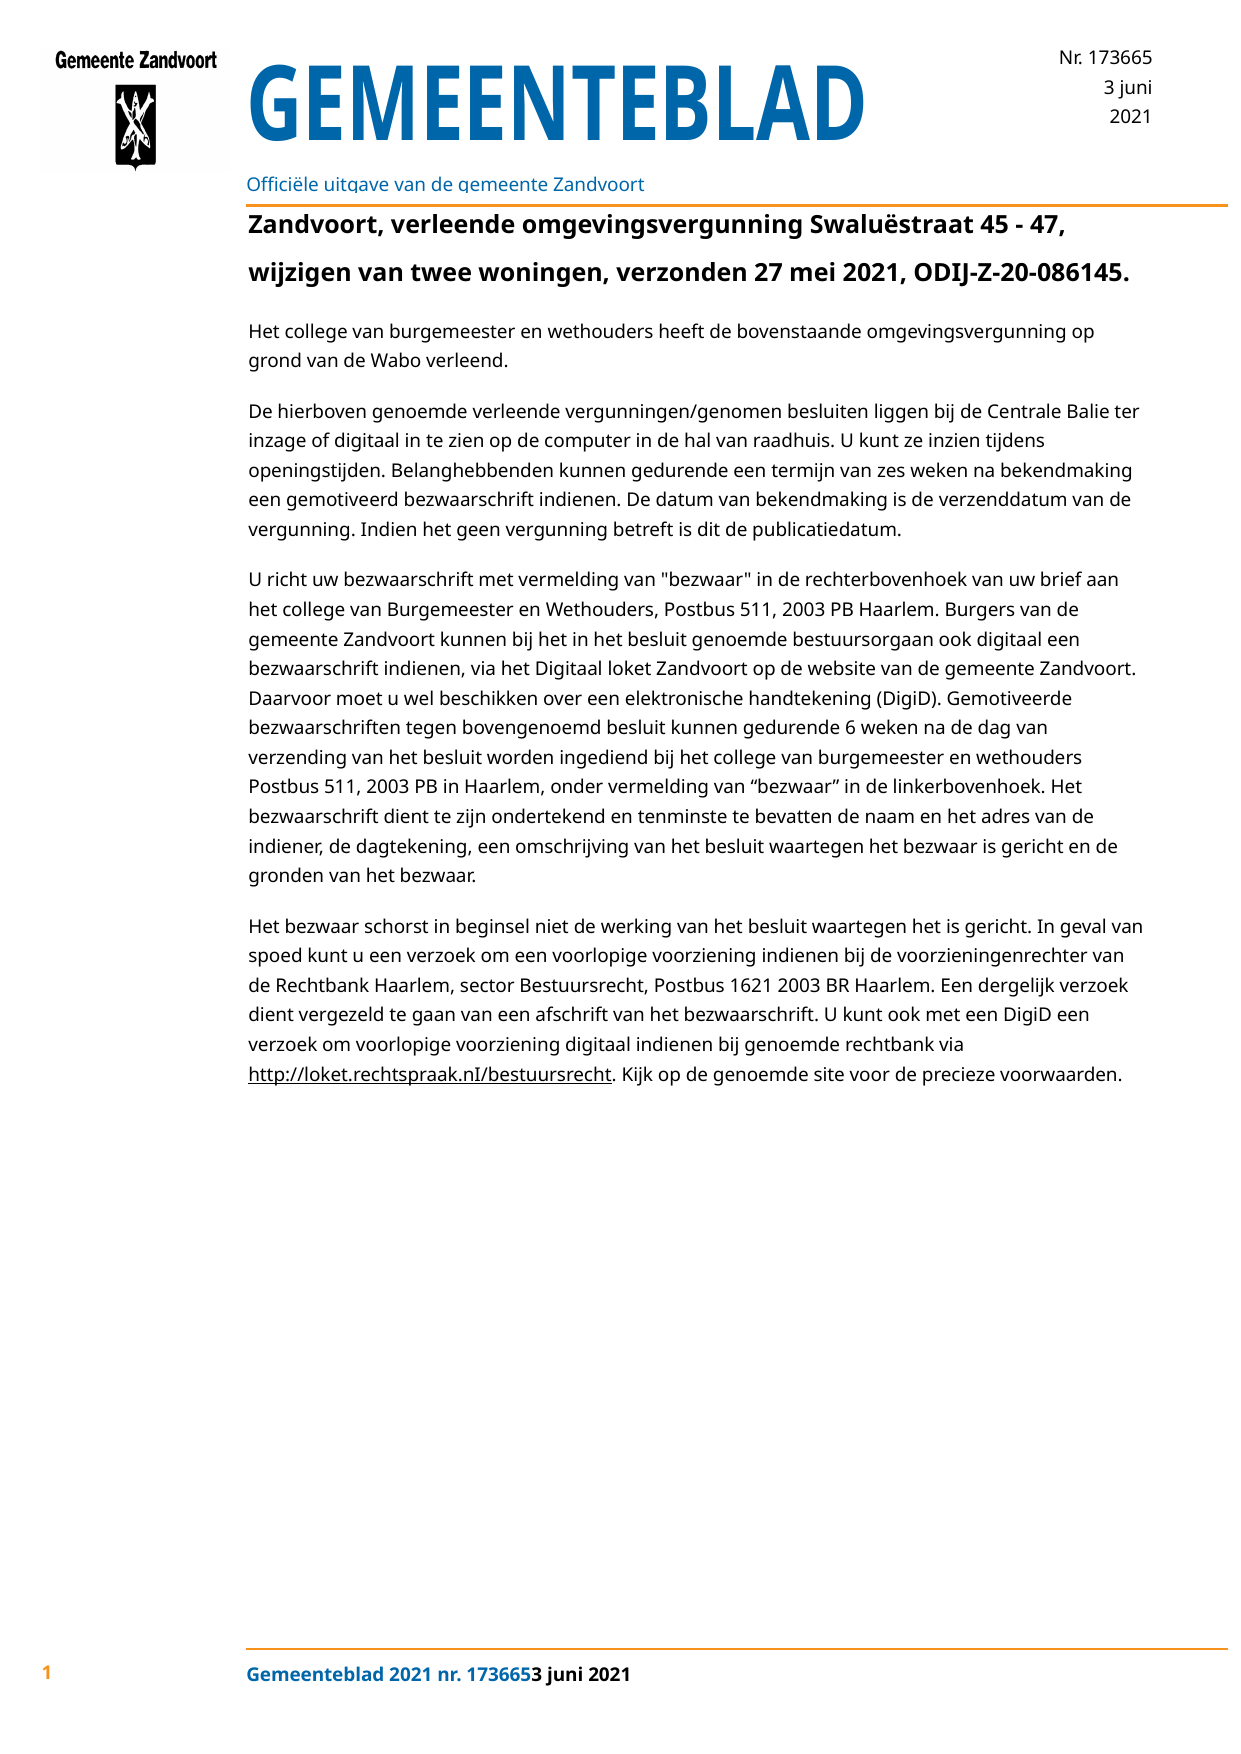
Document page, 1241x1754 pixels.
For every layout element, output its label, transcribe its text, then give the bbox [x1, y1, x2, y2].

text Zandvoort, verleende omgevingsvergunning Swaluëstraat 45 - 47, wijzigen van twee woningen, verzonden 27 mei 2021, ODIJ-Z-20-086145. [248, 207, 1152, 288]
picture [41, 47, 231, 172]
text Het bezwaar schorst in beginsel niet de werking van het besluit waartegen het is gericht. In geval van spoed kunt u een verzoek om een voorlopige voorziening indienen bij de voorzieningenrechter van de Rechtbank Haarlem, sector Bestuursrecht, Postbus 1621 2003 BR Haarlem. Een dergelijk verzoek dient vergezeld te gaan van een afschrift van het bezwaarschrift. U kunt ook met een DigiD een verzoek om voorlopige voorziening digitaal indienen bij genoemde rechtbank via http://loket.rechtspraak.nI/bestuursrecht. Kijk op de genoemde site voor de precieze voorwaarden. [248, 913, 1152, 1087]
text Het college van burgemeester en wethouders heeft de bovenstaande omgevingsvergunning op grond van de Wabo verleend. [248, 318, 1152, 373]
text U richt uw bezwaarschrift met vermelding van "bezwaar" in de rechterbovenhoek van uw brief aan het college van Burgemeester en Wethouders, Postbus 511, 2003 PB Haarlem. Burgers van de gemeente Zandvoort kunnen bij het in het besluit genoemde bestuursorgaan ook digitaal een bezwaarschrift indienen, via het Digitaal loket Zandvoort op de website van de gemeente Zandvoort. Daarvoor moet u wel beschikken over een elektronische handtekening (DigiD). Gemotiveerde bezwaarschriften tegen bovengenoemd besluit kunnen gedurende 6 weken na de dag van verzending van het besluit worden ingediend bij het college van burgemeester en wethouders Postbus 511, 2003 PB in Haarlem, onder vermelding van “bezwaar” in de linkerbovenhoek. Het bezwaarschrift dient te zijn ondertekend en tenminste te bevatten de naam en het adres van de indiener, de dagtekening, een omschrijving van het besluit waartegen het bezwaar is gericht en de gronden van het bezwaar. [248, 567, 1152, 888]
text De hierboven genoemde verleende vergunningen/genomen besluiten liggen bij de Centrale Balie ter inzage of digitaal in te zien op de computer in de hal van raadhuis. U kunt ze inzien tijdens openingstijden. Belanghebbenden kunnen gedurende een termijn van zes weken na bekendmaking een gemotiveerd bezwaarschrift indienen. De datum van bekendmaking is de verzenddatum van de vergunning. Indien het geen vergunning betreft is dit de publicatiedatum. [248, 398, 1152, 542]
